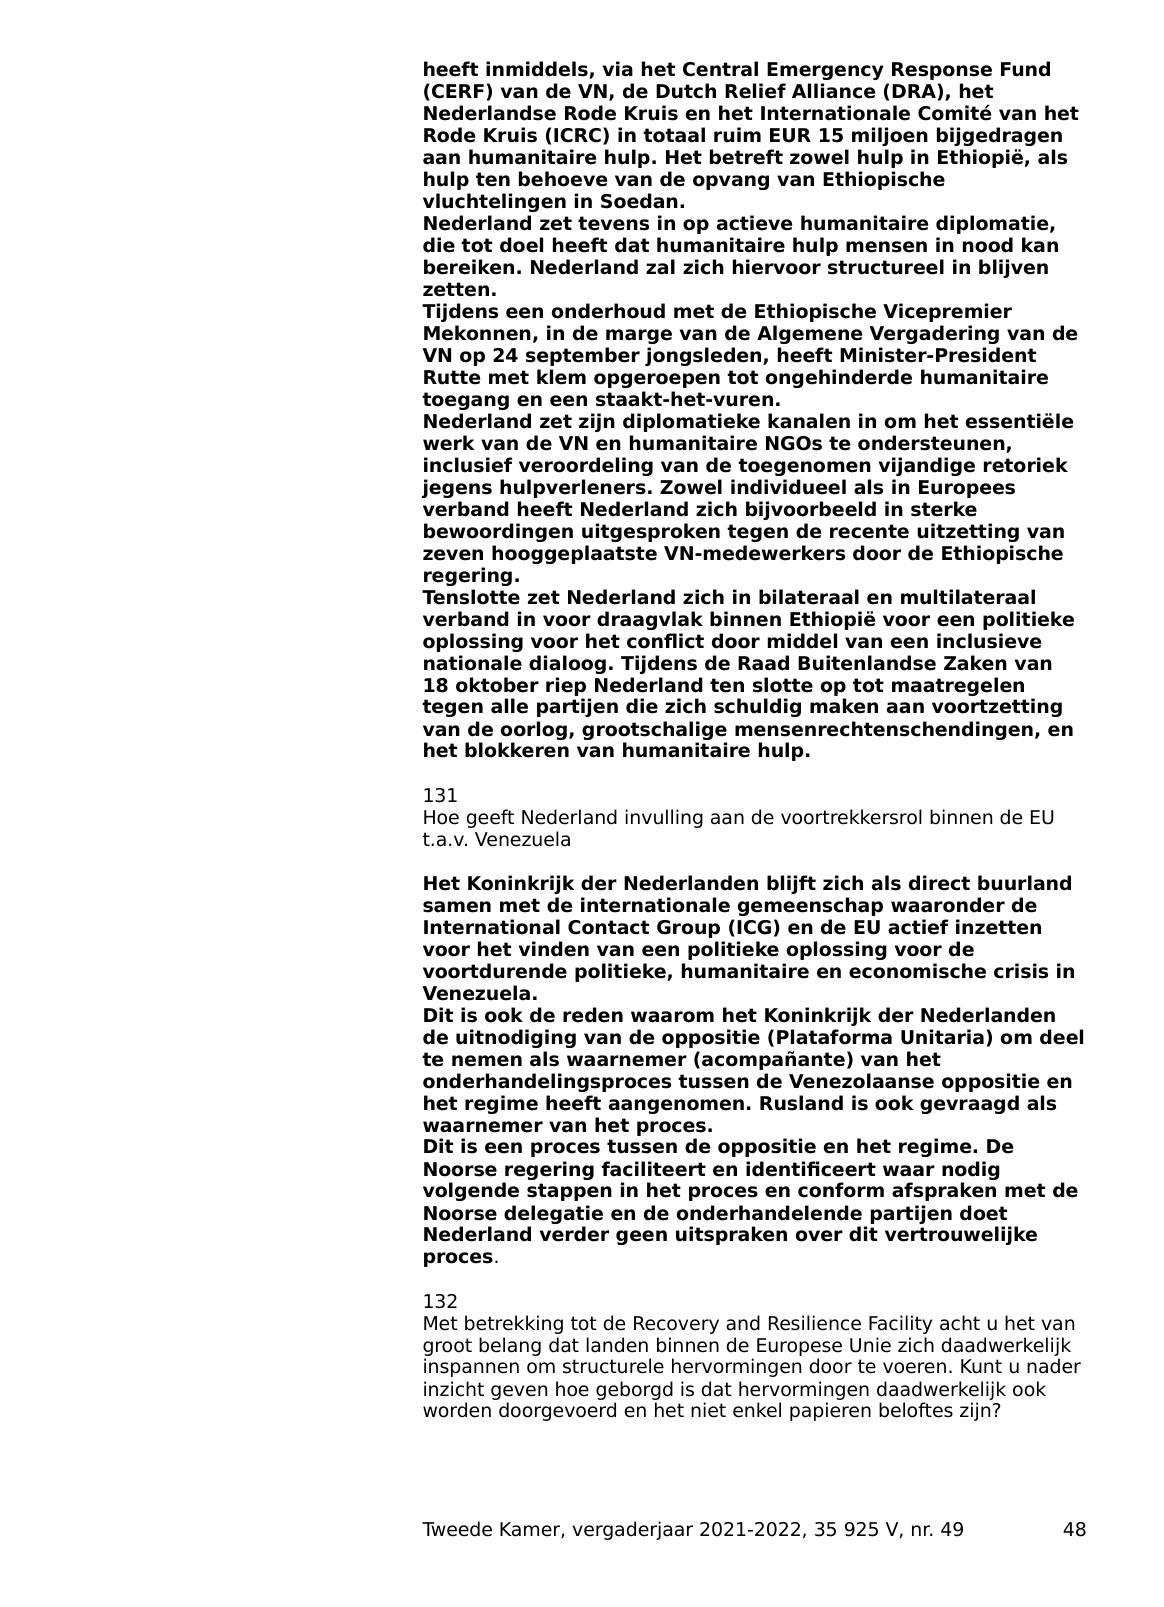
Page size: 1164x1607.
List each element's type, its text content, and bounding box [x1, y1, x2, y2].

text Hoe geeft Nederland invulling aan de voortrekkersrol binnen de EU t.a.v. Venezuela [422, 807, 1087, 851]
text Het Koninkrijk der Nederlanden blijft zich als direct buurland samen met de internationale gemeenschap waaronder de International Contact Group (ICG) en de EU actief inzetten voor het vinden van een politieke oplossing voor de voortdurende politieke, humanitaire en economische crisis in Venezuela. [422, 873, 1087, 1004]
text 131 [422, 784, 1087, 807]
text Tenslotte zet Nederland zich in bilateraal en multilateraal verband in voor draagvlak binnen Ethiopië voor een politieke oplossing voor het conflict door middel van een inclusieve nationale dialoog. Tijdens de Raad Buitenlandse Zaken van 18 oktober riep Nederland ten slotte op tot maatregelen tegen alle partijen die zich schuldig maken aan voortzetting van de oorlog, grootschalige mensenrechtenschendingen, en het blokkeren van humanitaire hulp. [422, 587, 1087, 762]
text 132 [422, 1291, 1087, 1312]
text heeft inmiddels, via het Central Emergency Response Fund (CERF) van de VN, de Dutch Relief Alliance (DRA), het Nederlandse Rode Kruis en het Internationale Comité van het Rode Kruis (ICRC) in totaal ruim EUR 15 miljoen bijgedragen aan humanitaire hulp. Het betreft zowel hulp in Ethiopië, als hulp ten behoeve van de opvang van Ethiopische vluchtelingen in Soedan. [422, 59, 1087, 213]
text Nederland zet tevens in op actieve humanitaire diplomatie, die tot doel heeft dat humanitaire hulp mensen in nood kan bereiken. Nederland zal zich hiervoor structureel in blijven zetten. [422, 213, 1087, 301]
text Met betrekking tot de Recovery and Resilience Facility acht u het van groot belang dat landen binnen de Europese Unie zich daadwerkelijk inspannen om structurele hervormingen door te voeren. Kunt u nader inzicht geven hoe geborgd is dat hervormingen daadwerkelijk ook worden doorgevoerd en het niet enkel papieren beloftes zijn? [422, 1312, 1087, 1422]
text Nederland zet zijn diplomatieke kanalen in om het essentiële werk van de VN en humanitaire NGOs te ondersteunen, inclusief veroordeling van de toegenomen vijandige retoriek jegens hulpverleners. Zowel individueel als in Europees verband heeft Nederland zich bijvoorbeeld in sterke bewoordingen uitgesproken tegen de recente uitzetting van zeven hooggeplaatste VN-medewerkers door de Ethiopische regering. [422, 411, 1087, 587]
text Dit is een proces tussen de oppositie en het regime. De Noorse regering faciliteert en identificeert waar nodig volgende stappen in het proces en conform afspraken met de Noorse delegatie en de onderhandelende partijen doet Nederland verder geen uitspraken over dit vertrouwelijke proces. [422, 1136, 1087, 1268]
text Tijdens een onderhoud met de Ethiopische Vicepremier Mekonnen, in de marge van de Algemene Vergadering van de VN op 24 september jongsleden, heeft Minister-President Rutte met klem opgeroepen tot ongehinderde humanitaire toegang en een staakt-het-vuren. [422, 301, 1087, 411]
text Dit is ook de reden waarom het Koninkrijk der Nederlanden de uitnodiging van de oppositie (Plataforma Unitaria) om deel te nemen als waarnemer (acompañante) van het onderhandelingsproces tussen de Venezolaanse oppositie en het regime heeft aangenomen. Rusland is ook gevraagd als waarnemer van het proces. [422, 1004, 1087, 1136]
